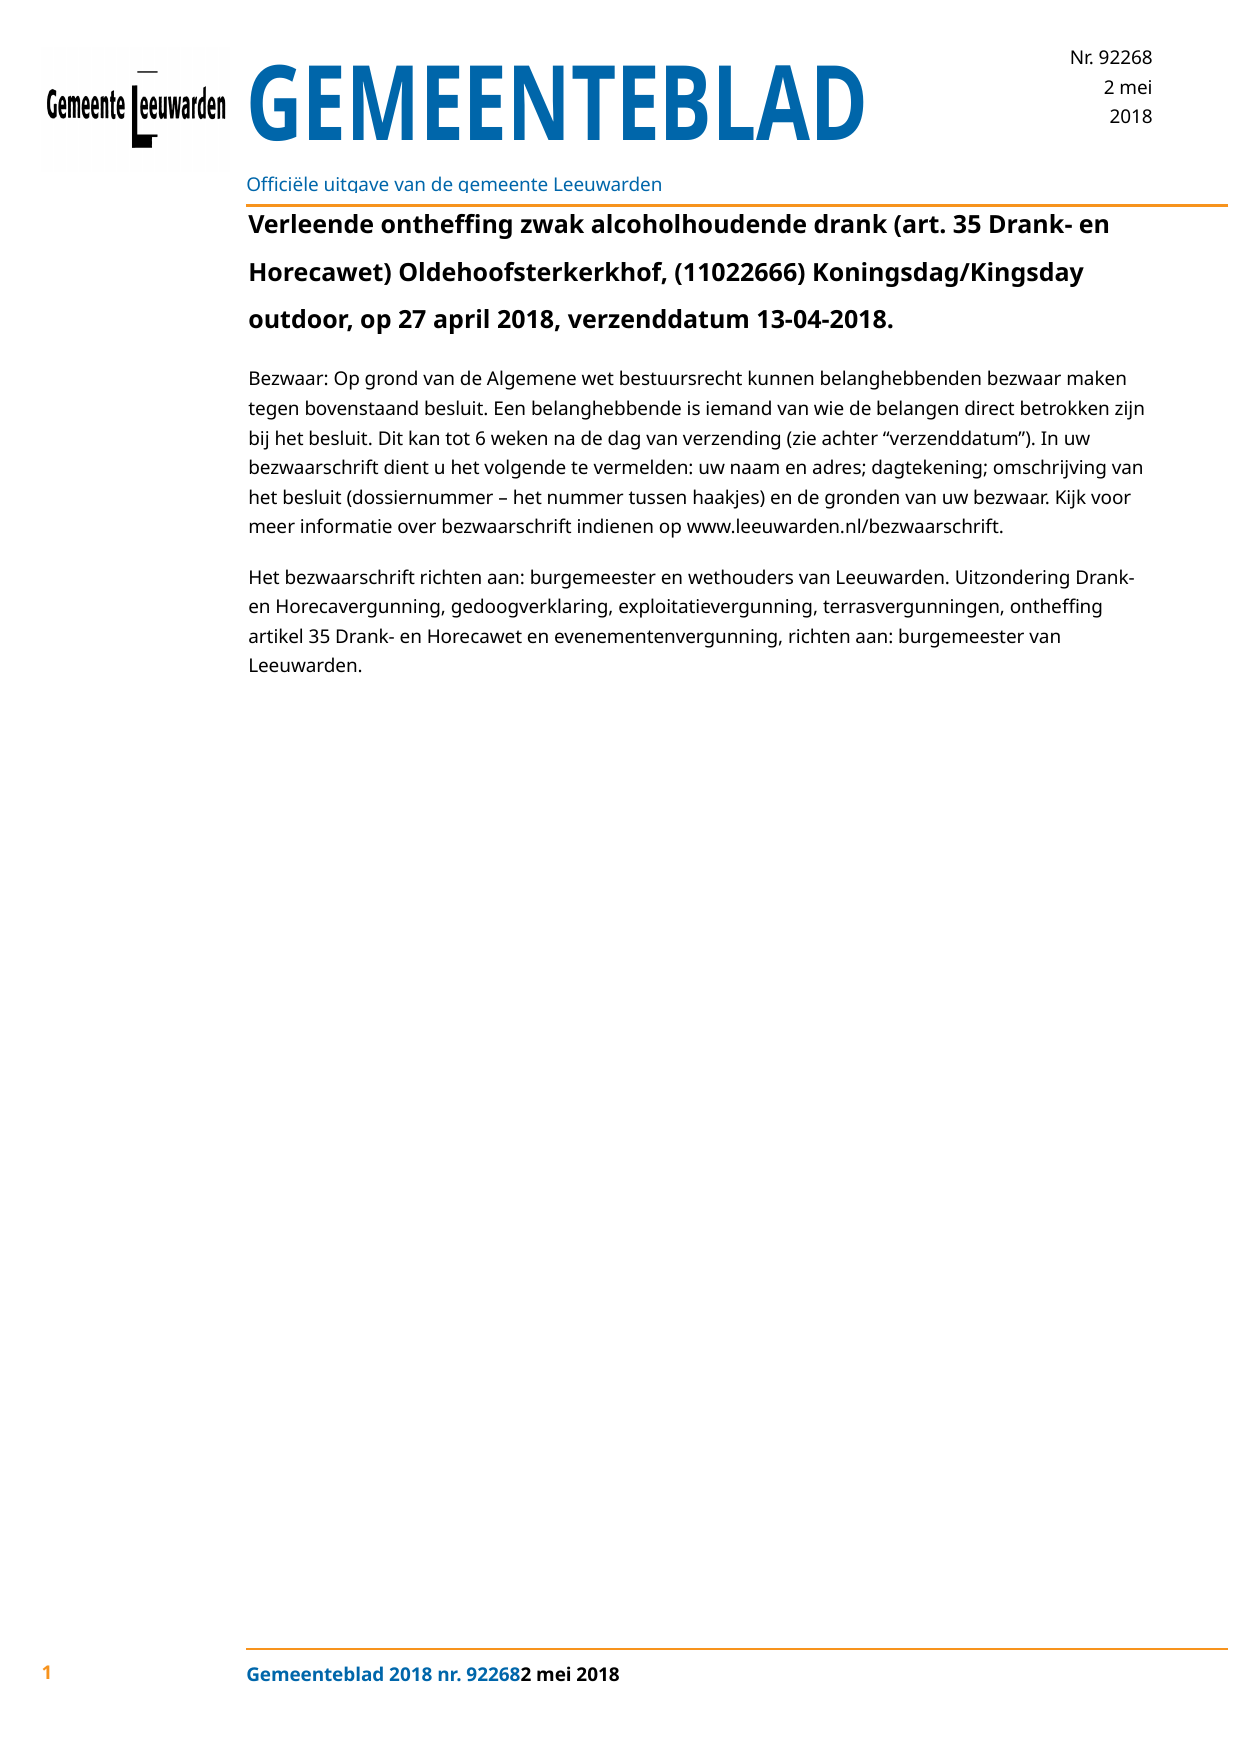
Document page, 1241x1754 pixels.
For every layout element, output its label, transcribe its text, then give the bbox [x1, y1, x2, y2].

text Bezwaar: Op grond van de Algemene wet bestuursrecht kunnen belanghebbenden bezwaar maken tegen bovenstaand besluit. Een belanghebbende is iemand van wie de belangen direct betrokken zijn bij het besluit. Dit kan tot 6 weken na de dag van verzending (zie achter “verzenddatum”). In uw bezwaarschrift dient u het volgende te vermelden: uw naam en adres; dagtekening; omschrijving van het besluit (dossiernummer – het nummer tussen haakjes) en de gronden van uw bezwaar. Kijk voor meer informatie over bezwaarschrift indienen op www.leeuwarden.nl/bezwaarschrift. [248, 366, 1152, 539]
text Het bezwaarschrift richten aan: burgemeester en wethouders van Leeuwarden. Uitzondering Drank- en Horecavergunning, gedoogverklaring, exploitatievergunning, terrasvergunningen, ontheffing artikel 35 Drank- en Horecawet en evenementenvergunning, richten aan: burgemeester van Leeuwarden. [248, 564, 1152, 678]
picture [41, 47, 231, 172]
text Verleende ontheffing zwak alcoholhoudende drank (art. 35 Drank- en Horecawet) Oldehoofsterkerkhof, (11022666) Koningsdag/Kingsday outdoor, op 27 april 2018, verzenddatum 13-04-2018. [248, 207, 1152, 336]
